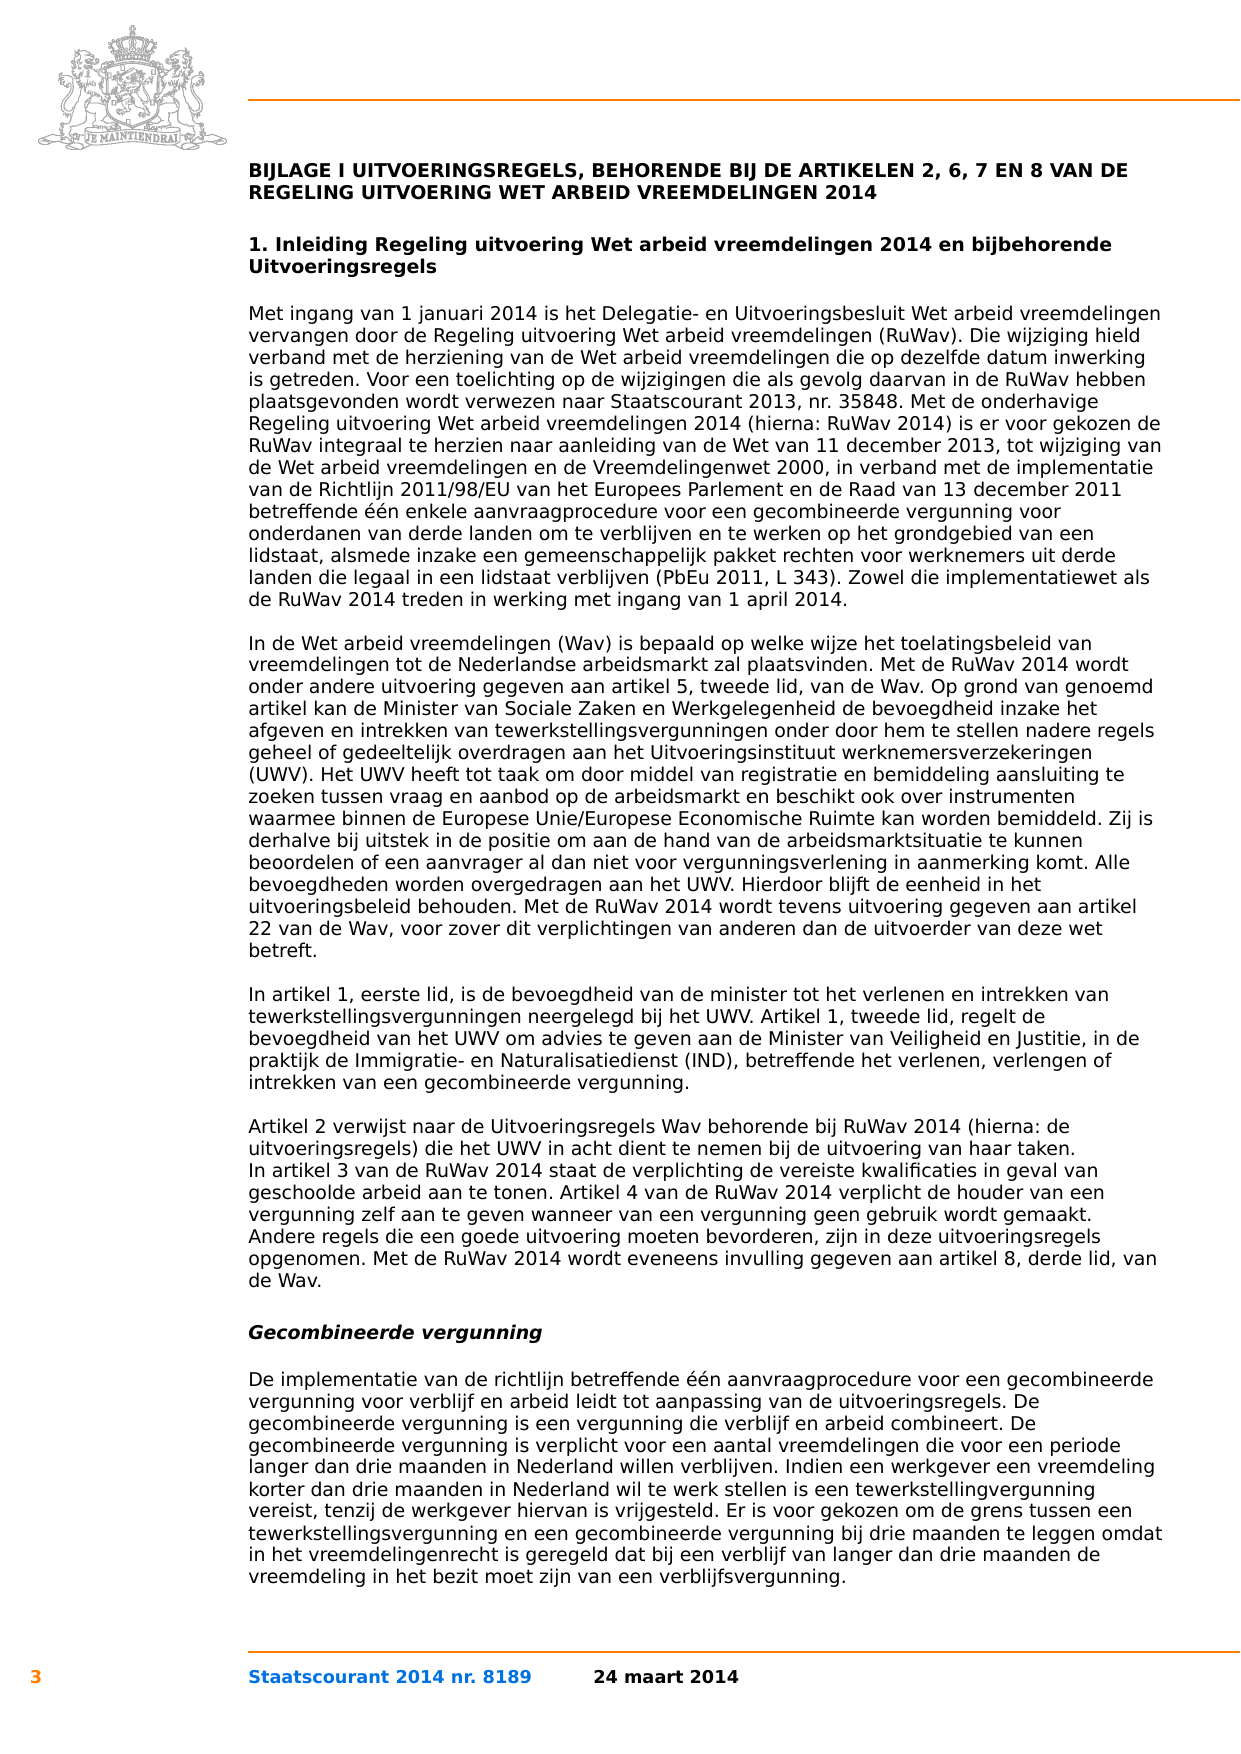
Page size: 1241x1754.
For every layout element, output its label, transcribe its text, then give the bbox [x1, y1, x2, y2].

picture [38, 25, 227, 150]
subtitle 1. Inleiding Regeling uitvoering Wet arbeid vreemdelingen 2014 en bijbehorende Uitvoeringsregels [248, 234, 1163, 278]
text Met ingang van 1 januari 2014 is het Delegatie- en Uitvoeringsbesluit Wet arbeid vreemdelingen vervangen door de Regeling uitvoering Wet arbeid vreemdelingen (RuWav). Die wijziging hield verband met de herziening van de Wet arbeid vreemdelingen die op dezelfde datum inwerking is getreden. Voor een toelichting op de wijzigingen die als gevolg daarvan in de RuWav hebben plaatsgevonden wordt verwezen naar Staatscourant 2013, nr. 35848. Met de onderhavige Regeling uitvoering Wet arbeid vreemdelingen 2014 (hierna: RuWav 2014) is er voor gekozen de RuWav integraal te herzien naar aanleiding van de Wet van 11 december 2013, tot wijziging van de Wet arbeid vreemdelingen en de Vreemdelingenwet 2000, in verband met de implementatie van de Richtlijn 2011/98/EU van het Europees Parlement en de Raad van 13 december 2011 betreffende één enkele aanvraagprocedure voor een gecombineerde vergunning voor onderdanen van derde landen om te verblijven en te werken op het grondgebied van een lidstaat, alsmede inzake een gemeenschappelijk pakket rechten voor werknemers uit derde landen die legaal in een lidstaat verblijven (PbEu 2011, L 343). Zowel die implementatiewet als de RuWav 2014 treden in werking met ingang van 1 april 2014. [248, 303, 1163, 611]
text In de Wet arbeid vreemdelingen (Wav) is bepaald op welke wijze het toelatingsbeleid van vreemdelingen tot de Nederlandse arbeidsmarkt zal plaatsvinden. Met de RuWav 2014 wordt onder andere uitvoering gegeven aan artikel 5, tweede lid, van de Wav. Op grond van genoemd artikel kan de Minister van Sociale Zaken en Werkgelegenheid de bevoegdheid inzake het afgeven en intrekken van tewerkstellingsvergunningen onder door hem te stellen nadere regels geheel of gedeeltelijk overdragen aan het Uitvoeringsinstituut werknemersverzekeringen (UWV). Het UWV heeft tot taak om door middel van registratie en bemiddeling aansluiting te zoeken tussen vraag en aanbod op de arbeidsmarkt en beschikt ook over instrumenten waarmee binnen de Europese Unie/Europese Economische Ruimte kan worden bemiddeld. Zij is derhalve bij uitstek in de positie om aan de hand van de arbeidsmarktsituatie te kunnen beoordelen of een aanvrager al dan niet voor vergunningsverlening in aanmerking komt. Alle bevoegdheden worden overgedragen aan het UWV. Hierdoor blijft de eenheid in het uitvoeringsbeleid behouden. Met de RuWav 2014 wordt tevens uitvoering gegeven aan artikel 22 van de Wav, voor zover dit verplichtingen van anderen dan de uitvoerder van deze wet betreft. [248, 632, 1163, 962]
subtitle Gecombineerde vergunning [248, 1322, 1163, 1343]
text In artikel 1, eerste lid, is de bevoegdheid van de minister tot het verlenen en intrekken van tewerkstellingsvergunningen neergelegd bij het UWV. Artikel 1, tweede lid, regelt de bevoegdheid van het UWV om advies te geven aan de Minister van Veiligheid en Justitie, in de praktijk de Immigratie- en Naturalisatiedienst (IND), betreffende het verlenen, verlengen of intrekken van een gecombineerde vergunning. [248, 984, 1163, 1094]
subtitle BIJLAGE I UITVOERINGSREGELS, BEHORENDE BIJ DE ARTIKELEN 2, 6, 7 EN 8 VAN DE REGELING UITVOERING WET ARBEID VREEMDELINGEN 2014 [248, 160, 1163, 204]
text In artikel 3 van de RuWav 2014 staat de verplichting de vereiste kwalificaties in geval van geschoolde arbeid aan te tonen. Artikel 4 van de RuWav 2014 verplicht de houder van een vergunning zelf aan te geven wanneer van een vergunning geen gebruik wordt gemaakt. Andere regels die een goede uitvoering moeten bevorderen, zijn in deze uitvoeringsregels opgenomen. Met de RuWav 2014 wordt eveneens invulling gegeven aan artikel 8, derde lid, van de Wav. [248, 1160, 1163, 1292]
text De implementatie van de richtlijn betreffende één aanvraagprocedure voor een gecombineerde vergunning voor verblijf en arbeid leidt tot aanpassing van de uitvoeringsregels. De gecombineerde vergunning is een vergunning die verblijf en arbeid combineert. De gecombineerde vergunning is verplicht voor een aantal vreemdelingen die voor een periode langer dan drie maanden in Nederland willen verblijven. Indien een werkgever een vreemdeling korter dan drie maanden in Nederland wil te werk stellen is een tewerkstellingvergunning vereist, tenzij de werkgever hiervan is vrijgesteld. Er is voor gekozen om de grens tussen een tewerkstellingsvergunning en een gecombineerde vergunning bij drie maanden te leggen omdat in het vreemdelingenrecht is geregeld dat bij een verblijf van langer dan drie maanden de vreemdeling in het bezit moet zijn van een verblijfsvergunning. [248, 1368, 1163, 1588]
text Artikel 2 verwijst naar de Uitvoeringsregels Wav behorende bij RuWav 2014 (hierna: de uitvoeringsregels) die het UWV in acht dient te nemen bij de uitvoering van haar taken. [248, 1116, 1163, 1160]
